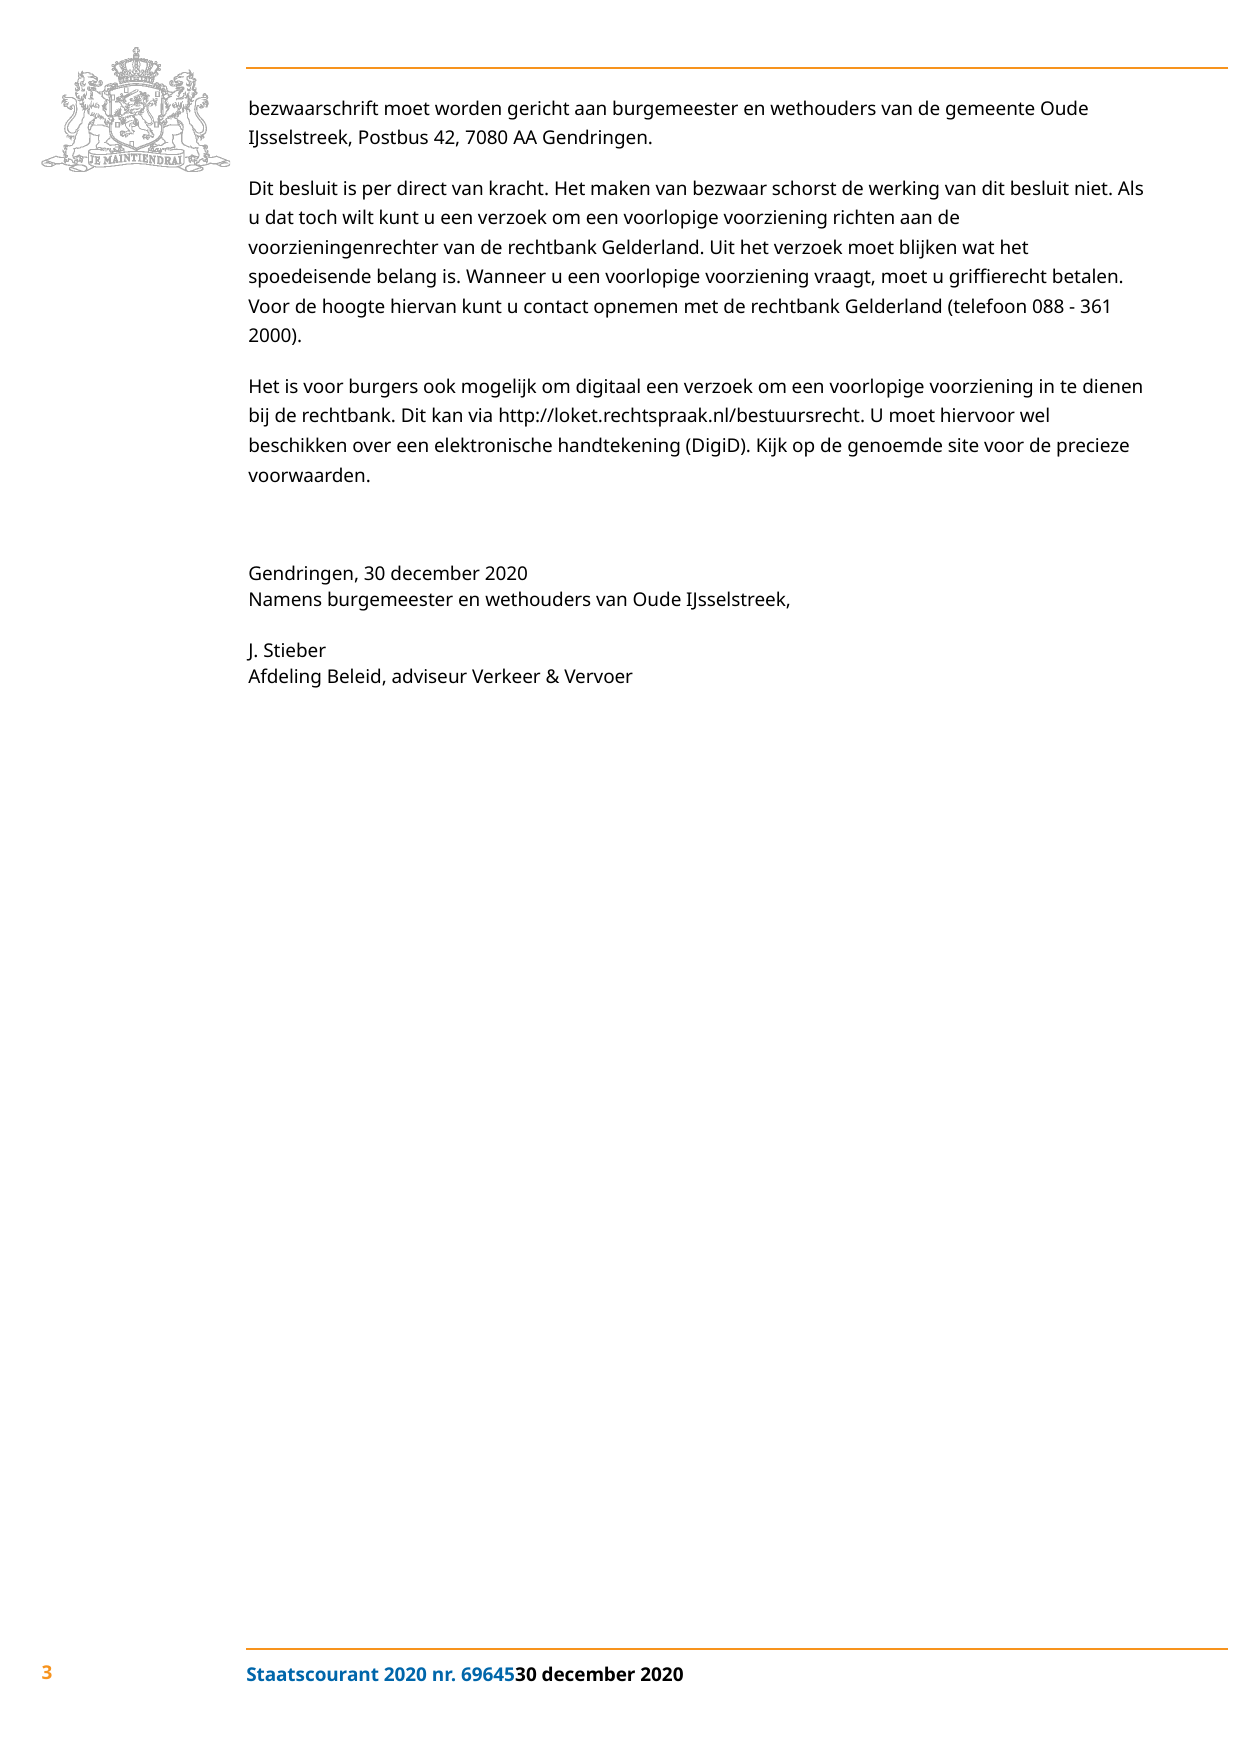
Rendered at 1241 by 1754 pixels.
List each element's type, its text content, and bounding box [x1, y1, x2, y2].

text Namens burgemeester en wethouders van Oude IJsselstreek, [248, 586, 1152, 612]
text bezwaarschrift moet worden gericht aan burgemeester en wethouders van de gemeente Oude IJsselstreek, Postbus 42, 7080 AA Gendringen. [248, 95, 1152, 150]
text Dit besluit is per direct van kracht. Het maken van bezwaar schorst de werking van dit besluit niet. Als u dat toch wilt kunt u een verzoek om een voorlopige voorziening richten aan de voorzieningenrechter van de rechtbank Gelderland. Uit het verzoek moet blijken wat het spoedeisende belang is. Wanneer u een voorlopige voorziening vraagt, moet u griffierecht betalen. Voor de hoogte hiervan kunt u contact opnemen met de rechtbank Gelderland (telefoon 088 - 361 2000). [248, 175, 1152, 348]
text Afdeling Beleid, adviseur Verkeer & Vervoer [248, 663, 1152, 689]
text J. Stieber [248, 637, 1152, 663]
text Het is voor burgers ook mogelijk om digitaal een verzoek om een voorlopige voorziening in te dienen bij de rechtbank. Dit kan via http://loket.rechtspraak.nl/bestuursrecht. U moet hiervoor wel beschikken over een elektronische handtekening (DigiD). Kijk op de genoemde site voor de precieze voorwaarden. [248, 373, 1152, 488]
text Gendringen, 30 december 2020 [248, 560, 1152, 586]
picture [41, 47, 231, 172]
